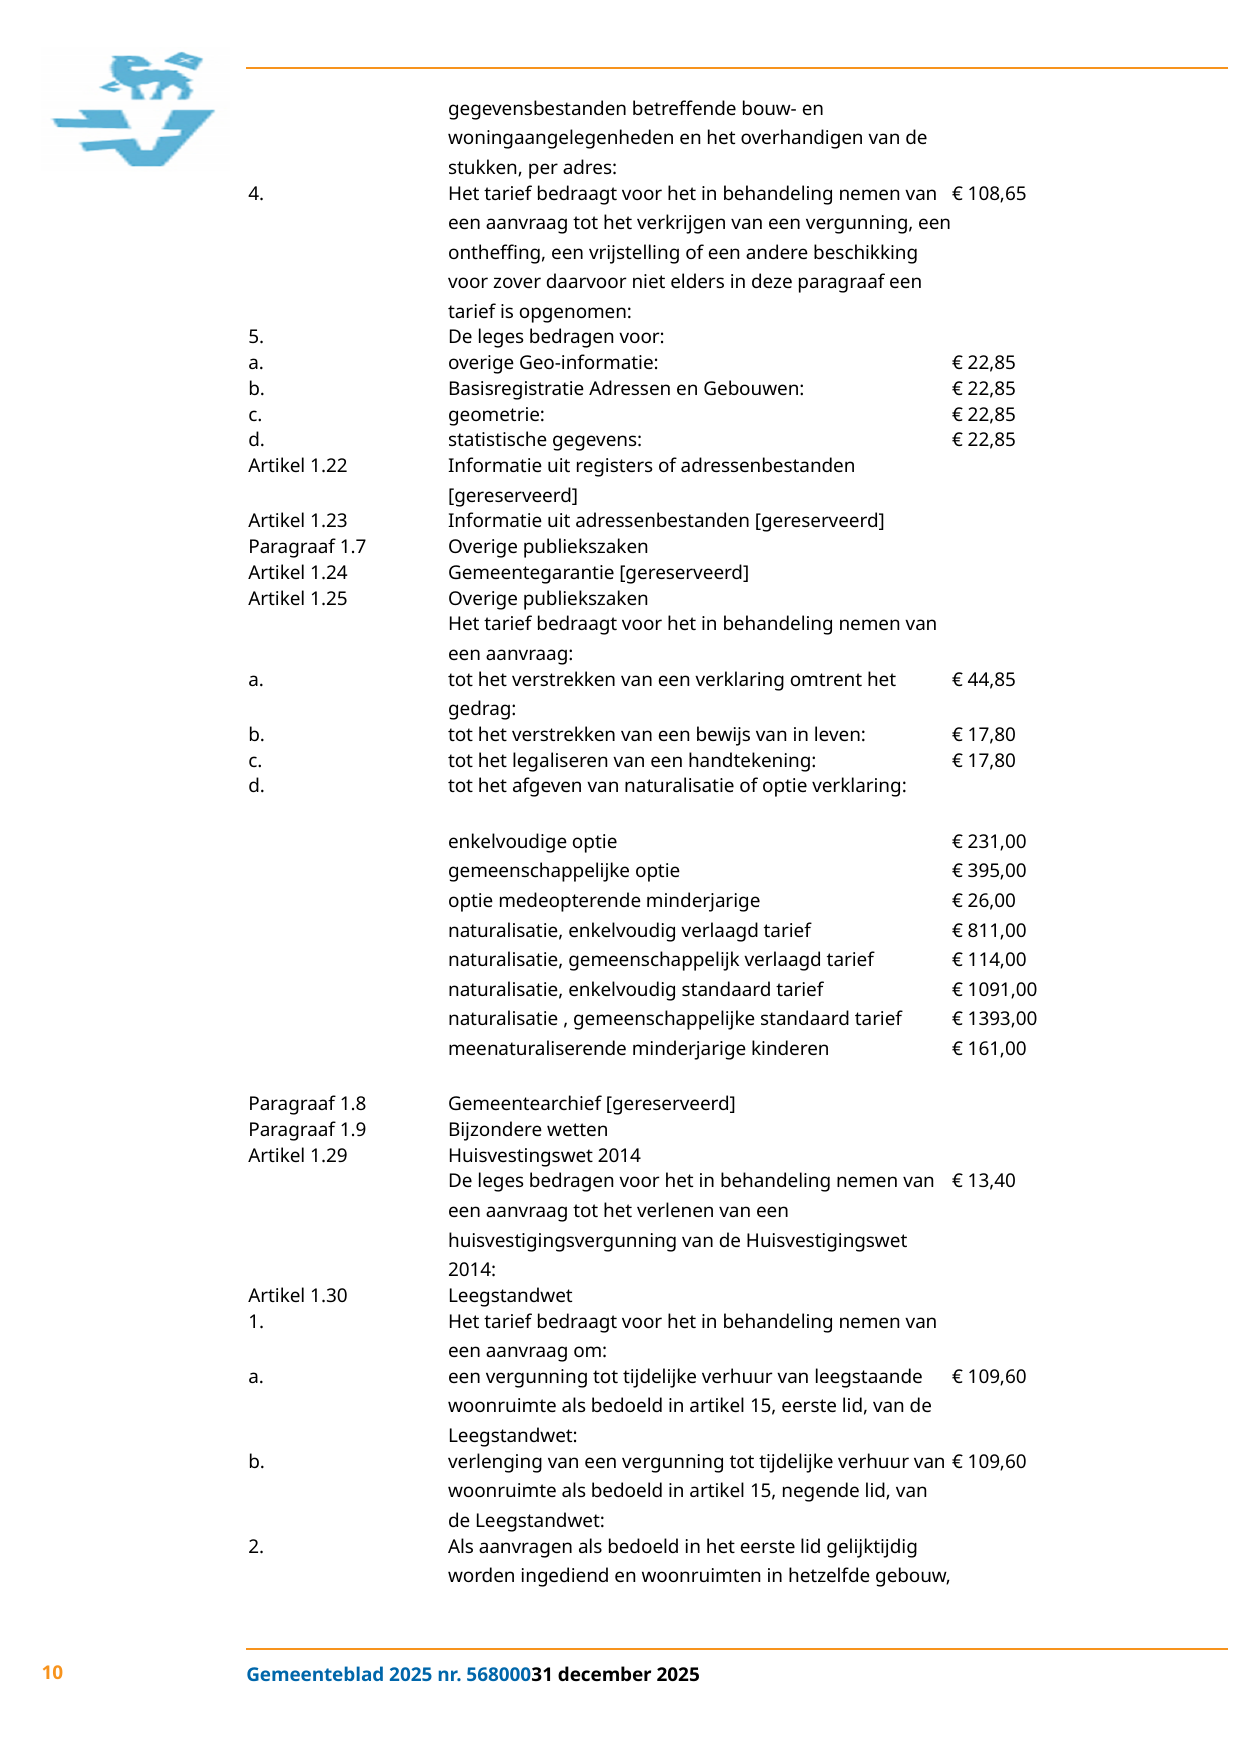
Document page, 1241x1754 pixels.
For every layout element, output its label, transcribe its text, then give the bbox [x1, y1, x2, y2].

table_cell [248, 95, 448, 180]
table_cell b. [248, 721, 448, 747]
table_cell Het tarief bedraagt voor het in behandeling nemen van een aanvraag tot het verkrijgen van een vergunning, een ontheffing, een vrijstelling of een andere beschikking voor zover daarvoor niet elders in deze paragraaf een tarief is opgenomen: [448, 180, 952, 324]
table_cell € 22,85 [952, 350, 1152, 375]
table_cell Paragraaf 1.8 [248, 1090, 448, 1116]
table_cell Artikel 1.22 [248, 453, 448, 508]
table_cell een vergunning tot tijdelijke verhuur van leegstaande woonruimte als bedoeld in artikel 15, eerste lid, van de Leegstandwet: [448, 1363, 952, 1448]
table_cell Informatie uit adressenbestanden [gereserveerd] [448, 508, 952, 533]
table_cell c. [248, 401, 448, 427]
table_cell [952, 1116, 1152, 1142]
table_cell € 22,85 [952, 375, 1152, 401]
table_cell statistische gegevens: [448, 427, 952, 452]
table_cell Gemeentegarantie [gereserveerd] [448, 559, 952, 585]
table_cell € 17,80 [952, 747, 1152, 773]
table_cell d. [248, 773, 448, 828]
table_cell [952, 534, 1152, 559]
table_cell tot het legaliseren van een handtekening: [448, 747, 952, 773]
table_cell Informatie uit registers of adressenbestanden [gereserveerd] [448, 453, 952, 508]
table_cell tot het afgeven van naturalisatie of optie verklaring: [448, 773, 952, 828]
table_cell Overige publiekszaken [448, 585, 952, 611]
table_cell [952, 324, 1152, 349]
table_cell Het tarief bedraagt voor het in behandeling nemen van een aanvraag: [448, 611, 952, 666]
table_cell a. [248, 1363, 448, 1448]
table_cell Artikel 1.25 [248, 585, 448, 611]
table_cell Paragraaf 1.9 [248, 1116, 448, 1142]
table_cell € 44,85 [952, 666, 1152, 721]
table_cell enkelvoudige optie gemeenschappelijke optie optie medeopterende minderjarige naturalisatie, enkelvoudig verlaagd tarief naturalisatie, gemeenschappelijk verlaagd tarief naturalisatie, enkelvoudig standaard tarief naturalisatie , gemeenschappelijke standaard tarief meenaturaliserende minderjarige kinderen [448, 828, 952, 1090]
table_cell [952, 773, 1152, 828]
table_cell Artikel 1.23 [248, 508, 448, 533]
table_cell De leges bedragen voor het in behandeling nemen van een aanvraag tot het verlenen van een huisvestigingsvergunning van de Huisvestigingswet 2014: [448, 1168, 952, 1282]
table_cell a. [248, 666, 448, 721]
table_cell [952, 453, 1152, 508]
table_cell Paragraaf 1.7 [248, 534, 448, 559]
table_cell verlenging van een vergunning tot tijdelijke verhuur van woonruimte als bedoeld in artikel 15, negende lid, van de Leegstandwet: [448, 1448, 952, 1533]
table_cell Gemeentearchief [gereserveerd] [448, 1090, 952, 1116]
table_cell € 22,85 [952, 427, 1152, 452]
table_cell Het tarief bedraagt voor het in behandeling nemen van een aanvraag om: [448, 1308, 952, 1363]
table_cell [248, 611, 448, 666]
table_cell € 17,80 [952, 721, 1152, 747]
table_cell [952, 1533, 1152, 1588]
table_cell [952, 585, 1152, 611]
table_cell [952, 1308, 1152, 1363]
table_cell De leges bedragen voor: [448, 324, 952, 349]
table_cell b. [248, 375, 448, 401]
table_cell [248, 1168, 448, 1282]
table_cell b. [248, 1448, 448, 1533]
table_cell 2. [248, 1533, 448, 1588]
table_cell Artikel 1.29 [248, 1142, 448, 1168]
table_cell gegevensbestanden betreffende bouw- en woningaangelegenheden en het overhandigen van de stukken, per adres: [448, 95, 952, 180]
table_cell 5. [248, 324, 448, 349]
table_cell Als aanvragen als bedoeld in het eerste lid gelijktijdig worden ingediend en woonruimten in hetzelfde gebouw, [448, 1533, 952, 1588]
table_cell tot het verstrekken van een verklaring omtrent het gedrag: [448, 666, 952, 721]
table_cell Leegstandwet [448, 1282, 952, 1308]
table_cell Bijzondere wetten [448, 1116, 952, 1142]
table_cell geometrie: [448, 401, 952, 427]
table_cell [952, 1090, 1152, 1116]
table_cell Artikel 1.24 [248, 559, 448, 585]
table_cell Overige publiekszaken [448, 534, 952, 559]
table_cell € 109,60 [952, 1363, 1152, 1448]
table_cell [952, 1282, 1152, 1308]
table_cell a. [248, 350, 448, 375]
table_cell 4. [248, 180, 448, 324]
table_cell 1. [248, 1308, 448, 1363]
table_cell d. [248, 427, 448, 452]
picture [41, 47, 231, 172]
table_cell [952, 508, 1152, 533]
table_cell [248, 828, 448, 1090]
table_cell [952, 1142, 1152, 1168]
table_cell € 231,00 € 395,00 € 26,00 € 811,00 € 114,00 € 1091,00 € 1393,00 € 161,00 [952, 828, 1152, 1090]
table_cell € 13,40 [952, 1168, 1152, 1282]
table_cell Huisvestingswet 2014 [448, 1142, 952, 1168]
table_cell [952, 95, 1152, 180]
table_cell [952, 611, 1152, 666]
table_cell Artikel 1.30 [248, 1282, 448, 1308]
table_cell € 108,65 [952, 180, 1152, 324]
table_cell € 22,85 [952, 401, 1152, 427]
table_cell [952, 559, 1152, 585]
table_cell € 109,60 [952, 1448, 1152, 1533]
table_cell Basisregistratie Adressen en Gebouwen: [448, 375, 952, 401]
table_cell overige Geo-informatie: [448, 350, 952, 375]
table_cell tot het verstrekken van een bewijs van in leven: [448, 721, 952, 747]
table_cell c. [248, 747, 448, 773]
